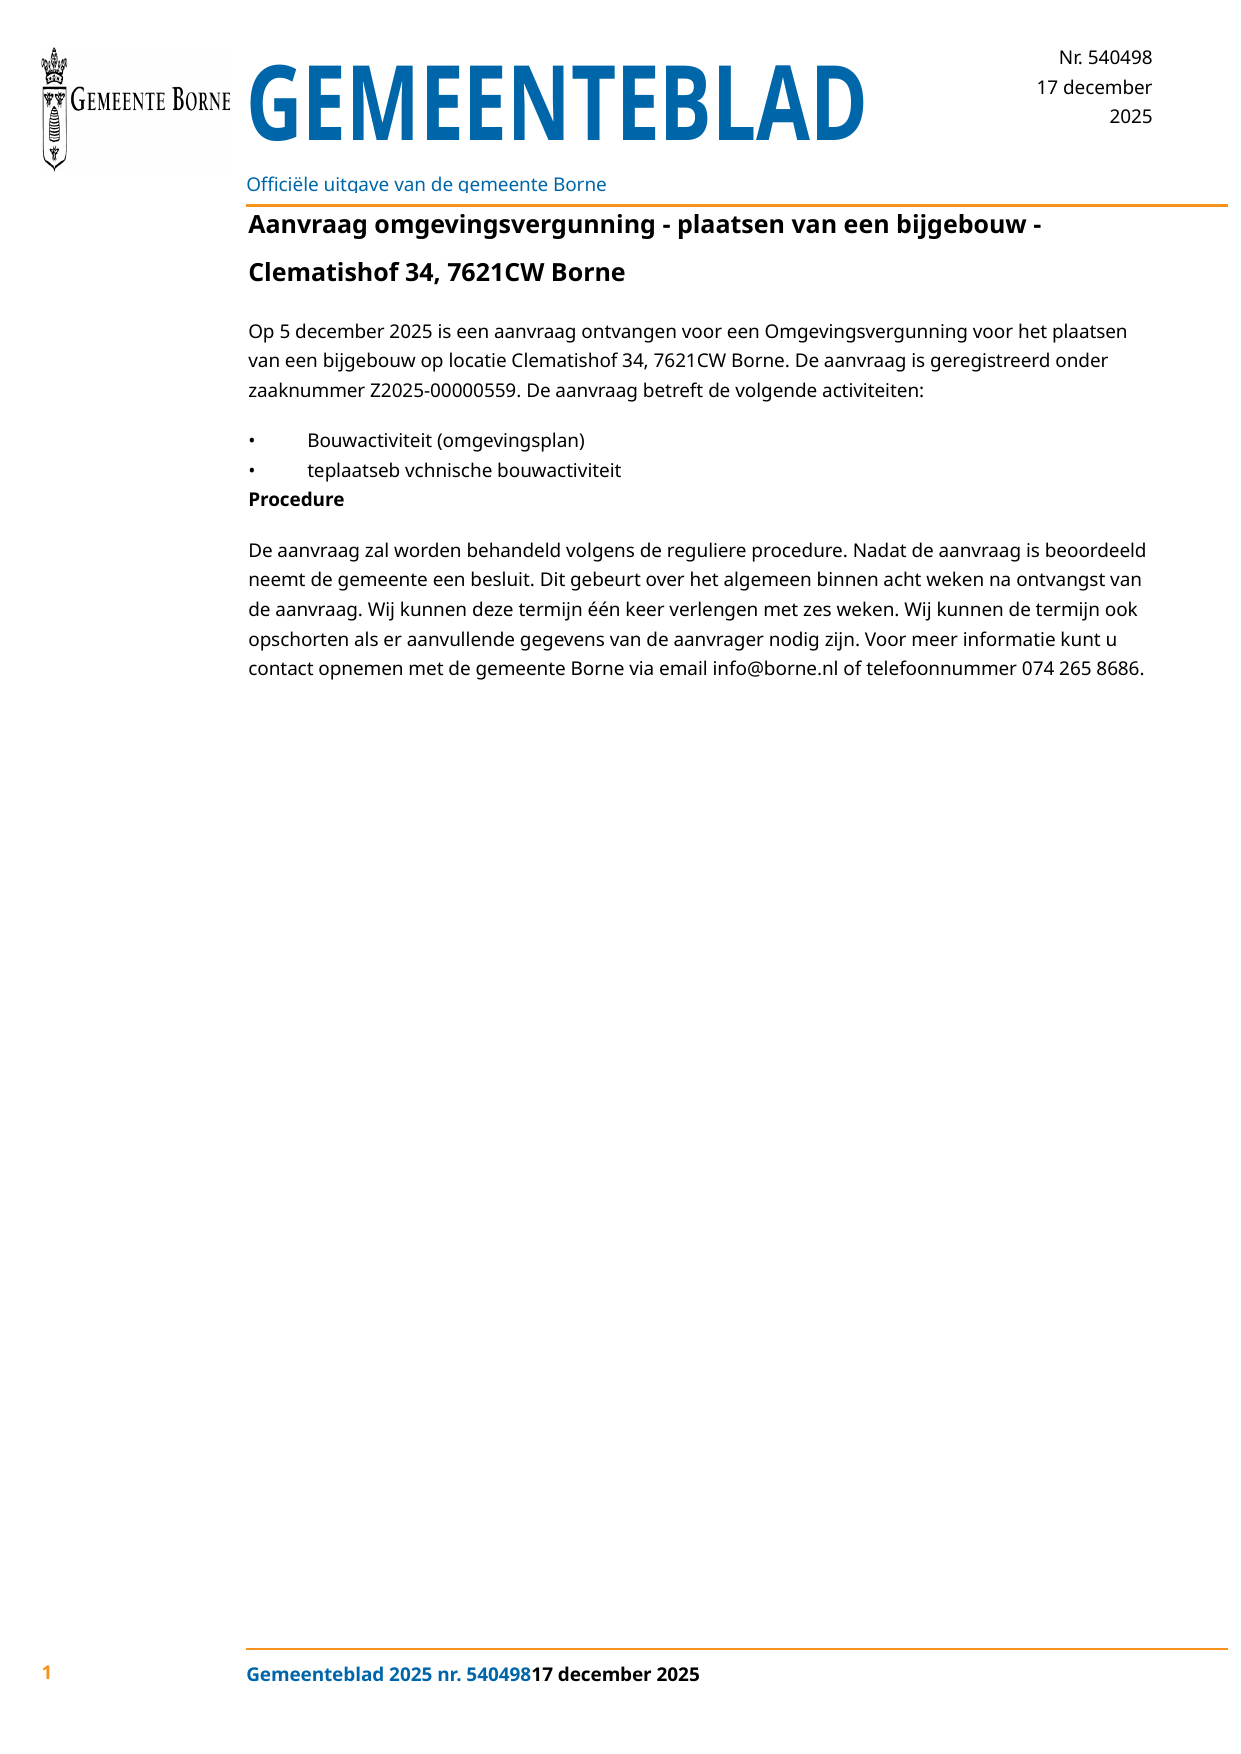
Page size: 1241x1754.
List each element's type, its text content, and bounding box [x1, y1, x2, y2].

text Op 5 december 2025 is een aanvraag ontvangen voor een Omgevingsvergunning voor het plaatsen van een bijgebouw op locatie Clematishof 34, 7621CW Borne. De aanvraag is geregistreerd onder zaaknummer Z2025-00000559. De aanvraag betreft de volgende activiteiten: [248, 318, 1152, 403]
list teplaatseb vchnische bouwactiviteit [248, 457, 1152, 483]
list Bouwactiviteit (omgevingsplan) [248, 427, 1152, 453]
text Aanvraag omgevingsvergunning - plaatsen van een bijgebouw - Clematishof 34, 7621CW Borne [248, 207, 1152, 288]
picture [41, 47, 231, 172]
text De aanvraag zal worden behandeld volgens de reguliere procedure. Nadat de aanvraag is beoordeeld neemt de gemeente een besluit. Dit gebeurt over het algemeen binnen acht weken na ontvangst van de aanvraag. Wij kunnen deze termijn één keer verlengen met zes weken. Wij kunnen de termijn ook opschorten als er aanvullende gegevens van de aanvrager nodig zijn. Voor meer informatie kunt u contact opnemen met de gemeente Borne via email info@borne.nl of telefoonnummer 074 265 8686. [248, 537, 1152, 681]
text Procedure [248, 487, 1152, 512]
